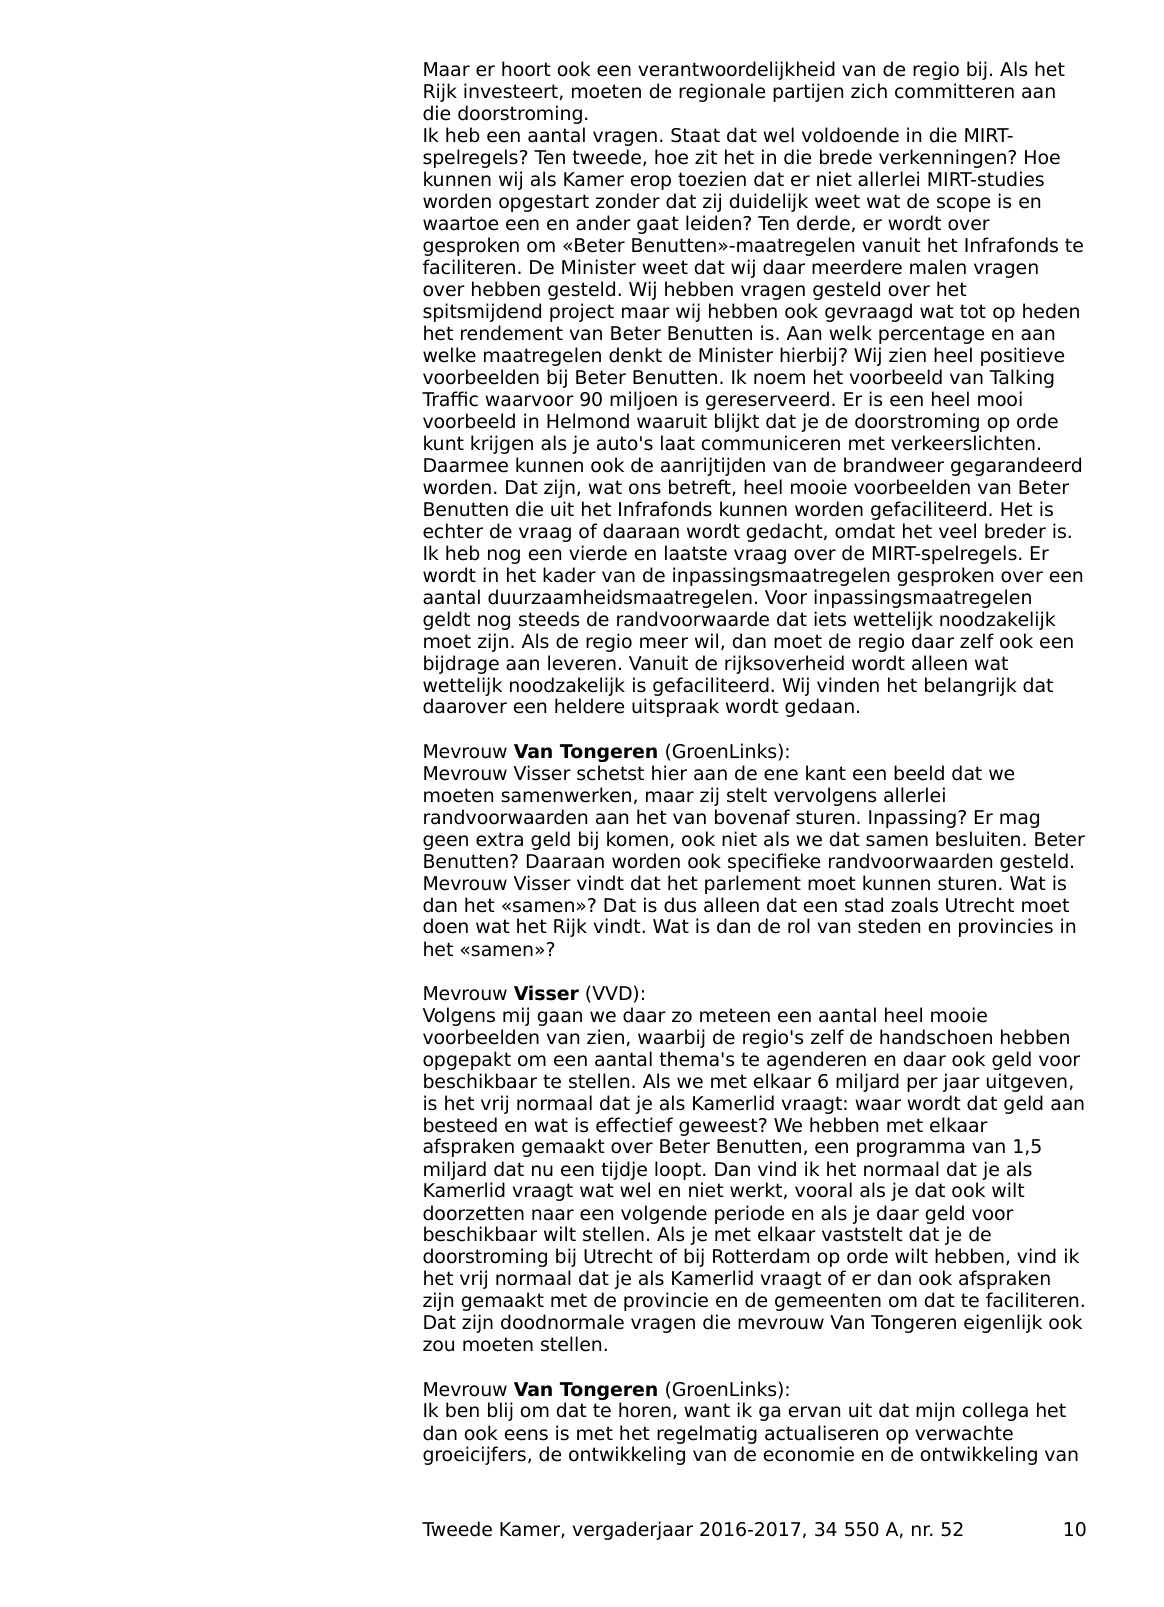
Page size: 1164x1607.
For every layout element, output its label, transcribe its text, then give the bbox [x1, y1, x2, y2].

text Ik ben blij om dat te horen, want ik ga ervan uit dat mijn collega het dan ook eens is met het regelmatig actualiseren op verwachte groeicijfers, de ontwikkeling van de economie en de ontwikkeling van [422, 1400, 1087, 1466]
text Mevrouw Visser (VVD): [422, 983, 1087, 1004]
text Maar er hoort ook een verantwoordelijkheid van de regio bij. Als het Rijk investeert, moeten de regionale partijen zich committeren aan die doorstroming. [422, 59, 1087, 125]
text Volgens mij gaan we daar zo meteen een aantal heel mooie voorbeelden van zien, waarbij de regio's zelf de handschoen hebben opgepakt om een aantal thema's te agenderen en daar ook geld voor beschikbaar te stellen. Als we met elkaar 6 miljard per jaar uitgeven, is het vrij normaal dat je als Kamerlid vraagt: waar wordt dat geld aan besteed en wat is effectief geweest? We hebben met elkaar afspraken gemaakt over Beter Benutten, een programma van 1,5 miljard dat nu een tijdje loopt. Dan vind ik het normaal dat je als Kamerlid vraagt wat wel en niet werkt, vooral als je dat ook wilt doorzetten naar een volgende periode en als je daar geld voor beschikbaar wilt stellen. Als je met elkaar vaststelt dat je de doorstroming bij Utrecht of bij Rotterdam op orde wilt hebben, vind ik het vrij normaal dat je als Kamerlid vraagt of er dan ook afspraken zijn gemaakt met de provincie en de gemeenten om dat te faciliteren. Dat zijn doodnormale vragen die mevrouw Van Tongeren eigenlijk ook zou moeten stellen. [422, 1004, 1087, 1356]
text Mevrouw Visser schetst hier aan de ene kant een beeld dat we moeten samenwerken, maar zij stelt vervolgens allerlei randvoorwaarden aan het van bovenaf sturen. Inpassing? Er mag geen extra geld bij komen, ook niet als we dat samen besluiten. Beter Benutten? Daaraan worden ook specifieke randvoorwaarden gesteld. Mevrouw Visser vindt dat het parlement moet kunnen sturen. Wat is dan het «samen»? Dat is dus alleen dat een stad zoals Utrecht moet doen wat het Rijk vindt. Wat is dan de rol van steden en provincies in het «samen»? [422, 763, 1087, 960]
text Mevrouw Van Tongeren (GroenLinks): [422, 741, 1087, 763]
text Ik heb nog een vierde en laatste vraag over de MIRT-spelregels. Er wordt in het kader van de inpassingsmaatregelen gesproken over een aantal duurzaamheidsmaatregelen. Voor inpassingsmaatregelen geldt nog steeds de randvoorwaarde dat iets wettelijk noodzakelijk moet zijn. Als de regio meer wil, dan moet de regio daar zelf ook een bijdrage aan leveren. Vanuit de rijksoverheid wordt alleen wat wettelijk noodzakelijk is gefaciliteerd. Wij vinden het belangrijk dat daarover een heldere uitspraak wordt gedaan. [422, 543, 1087, 718]
text Ik heb een aantal vragen. Staat dat wel voldoende in die MIRT-spelregels? Ten tweede, hoe zit het in die brede verkenningen? Hoe kunnen wij als Kamer erop toezien dat er niet allerlei MIRT-studies worden opgestart zonder dat zij duidelijk weet wat de scope is en waartoe een en ander gaat leiden? Ten derde, er wordt over gesproken om «Beter Benutten»-maatregelen vanuit het Infrafonds te faciliteren. De Minister weet dat wij daar meerdere malen vragen over hebben gesteld. Wij hebben vragen gesteld over het spitsmijdend project maar wij hebben ook gevraagd wat tot op heden het rendement van Beter Benutten is. Aan welk percentage en aan welke maatregelen denkt de Minister hierbij? Wij zien heel positieve voorbeelden bij Beter Benutten. Ik noem het voorbeeld van Talking Traffic waarvoor 90 miljoen is gereserveerd. Er is een heel mooi voorbeeld in Helmond waaruit blijkt dat je de doorstroming op orde kunt krijgen als je auto's laat communiceren met verkeerslichten. Daarmee kunnen ook de aanrijtijden van de brandweer gegarandeerd worden. Dat zijn, wat ons betreft, heel mooie voorbeelden van Beter Benutten die uit het Infrafonds kunnen worden gefaciliteerd. Het is echter de vraag of daaraan wordt gedacht, omdat het veel breder is. [422, 125, 1087, 543]
text Mevrouw Van Tongeren (GroenLinks): [422, 1378, 1087, 1400]
